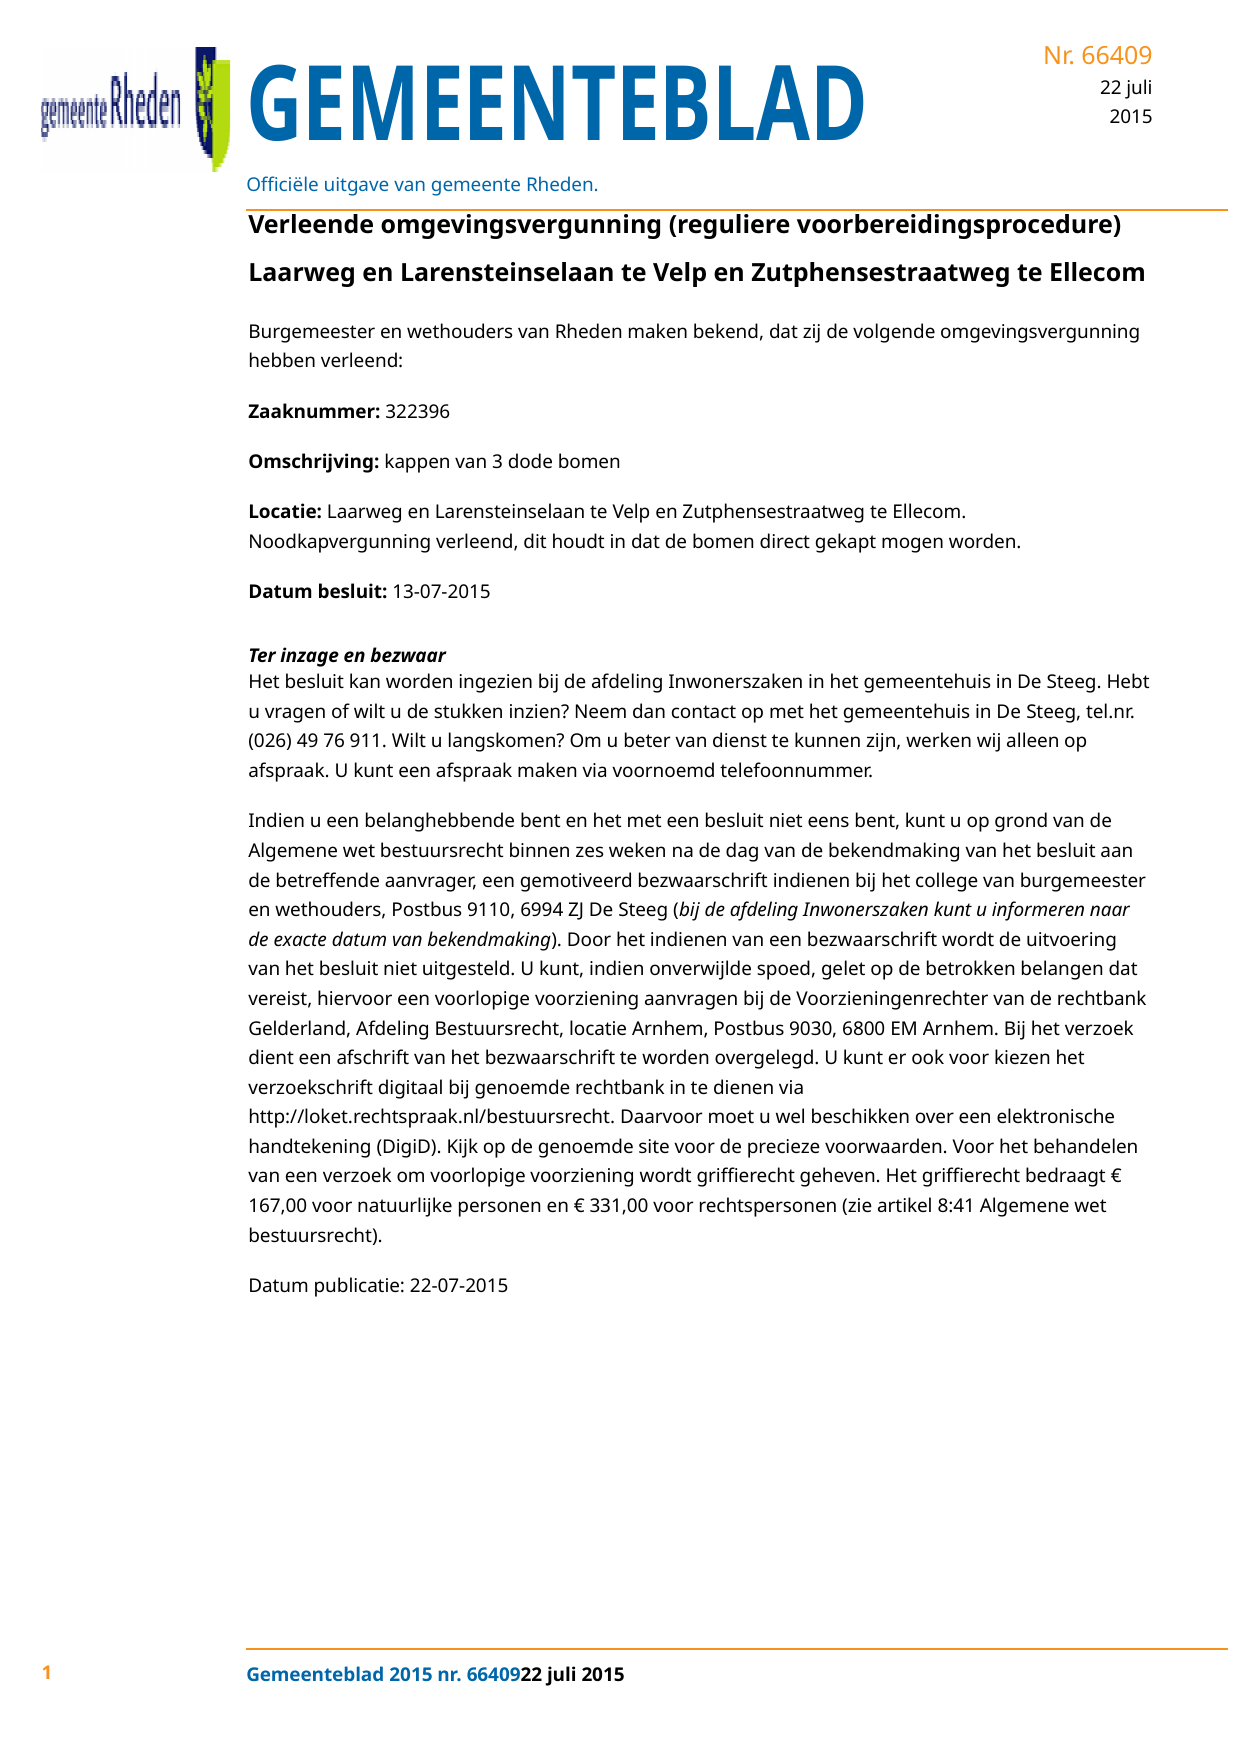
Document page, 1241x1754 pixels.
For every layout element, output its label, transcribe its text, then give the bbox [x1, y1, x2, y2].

text Locatie: Laarweg en Larensteinselaan te Velp en Zutphensestraatweg te Ellecom. Noodkapvergunning verleend, dit houdt in dat de bomen direct gekapt mogen worden. [248, 499, 1152, 554]
text Ter inzage en bezwaar [248, 643, 1152, 668]
text Indien u een belanghebbende bent en het met een besluit niet eens bent, kunt u op grond van de Algemene wet bestuursrecht binnen zes weken na de dag van de bekendmaking van het besluit aan de betreffende aanvrager, een gemotiveerd bezwaarschrift indienen bij het college van burgemeester en wethouders, Postbus 9110, 6994 ZJ De Steeg (bij de afdeling Inwonerszaken kunt u informeren naar de exacte datum van bekendmaking). Door het indienen van een bezwaarschrift wordt de uitvoering van het besluit niet uitgesteld. U kunt, indien onverwijlde spoed, gelet op de betrokken belangen dat vereist, hiervoor een voorlopige voorziening aanvragen bij de Voorzieningenrechter van de rechtbank Gelderland, Afdeling Bestuursrecht, locatie Arnhem, Postbus 9030, 6800 EM Arnhem. Bij het verzoek dient een afschrift van het bezwaarschrift te worden overgelegd. U kunt er ook voor kiezen het verzoekschrift digitaal bij genoemde rechtbank in te dienen via http://loket.rechtspraak.nl/bestuursrecht. Daarvoor moet u wel beschikken over een elektronische handtekening (DigiD). Kijk op de genoemde site voor de precieze voorwaarden. Voor het behandelen van een verzoek om voorlopige voorziening wordt griffierecht geheven. Het griffierecht bedraagt € 167,00 voor natuurlijke personen en € 331,00 voor rechtspersonen (zie artikel 8:41 Algemene wet bestuursrecht). [248, 808, 1152, 1247]
text Datum publicatie: 22-07-2015 [248, 1272, 1152, 1298]
text Burgemeester en wethouders van Rheden maken bekend, dat zij de volgende omgevingsvergunning hebben verleend: [248, 318, 1152, 373]
text Verleende omgevingsvergunning (reguliere voorbereidingsprocedure) Laarweg en Larensteinselaan te Velp en Zutphensestraatweg te Ellecom [248, 211, 1152, 288]
text Het besluit kan worden ingezien bij de afdeling Inwonerszaken in het gemeentehuis in De Steeg. Hebt u vragen of wilt u de stukken inzien? Neem dan contact op met het gemeentehuis in De Steeg, tel.nr. (026) 49 76 911. Wilt u langskomen? Om u beter van dienst te kunnen zijn, werken wij alleen op afspraak. U kunt een afspraak maken via voornoemd telefoonnummer. [248, 668, 1152, 783]
picture [41, 47, 231, 172]
text Datum besluit: 13-07-2015 [248, 579, 1152, 604]
text Omschrijving: kappen van 3 dode bomen [248, 448, 1152, 474]
text Zaaknummer: 322396 [248, 398, 1152, 424]
